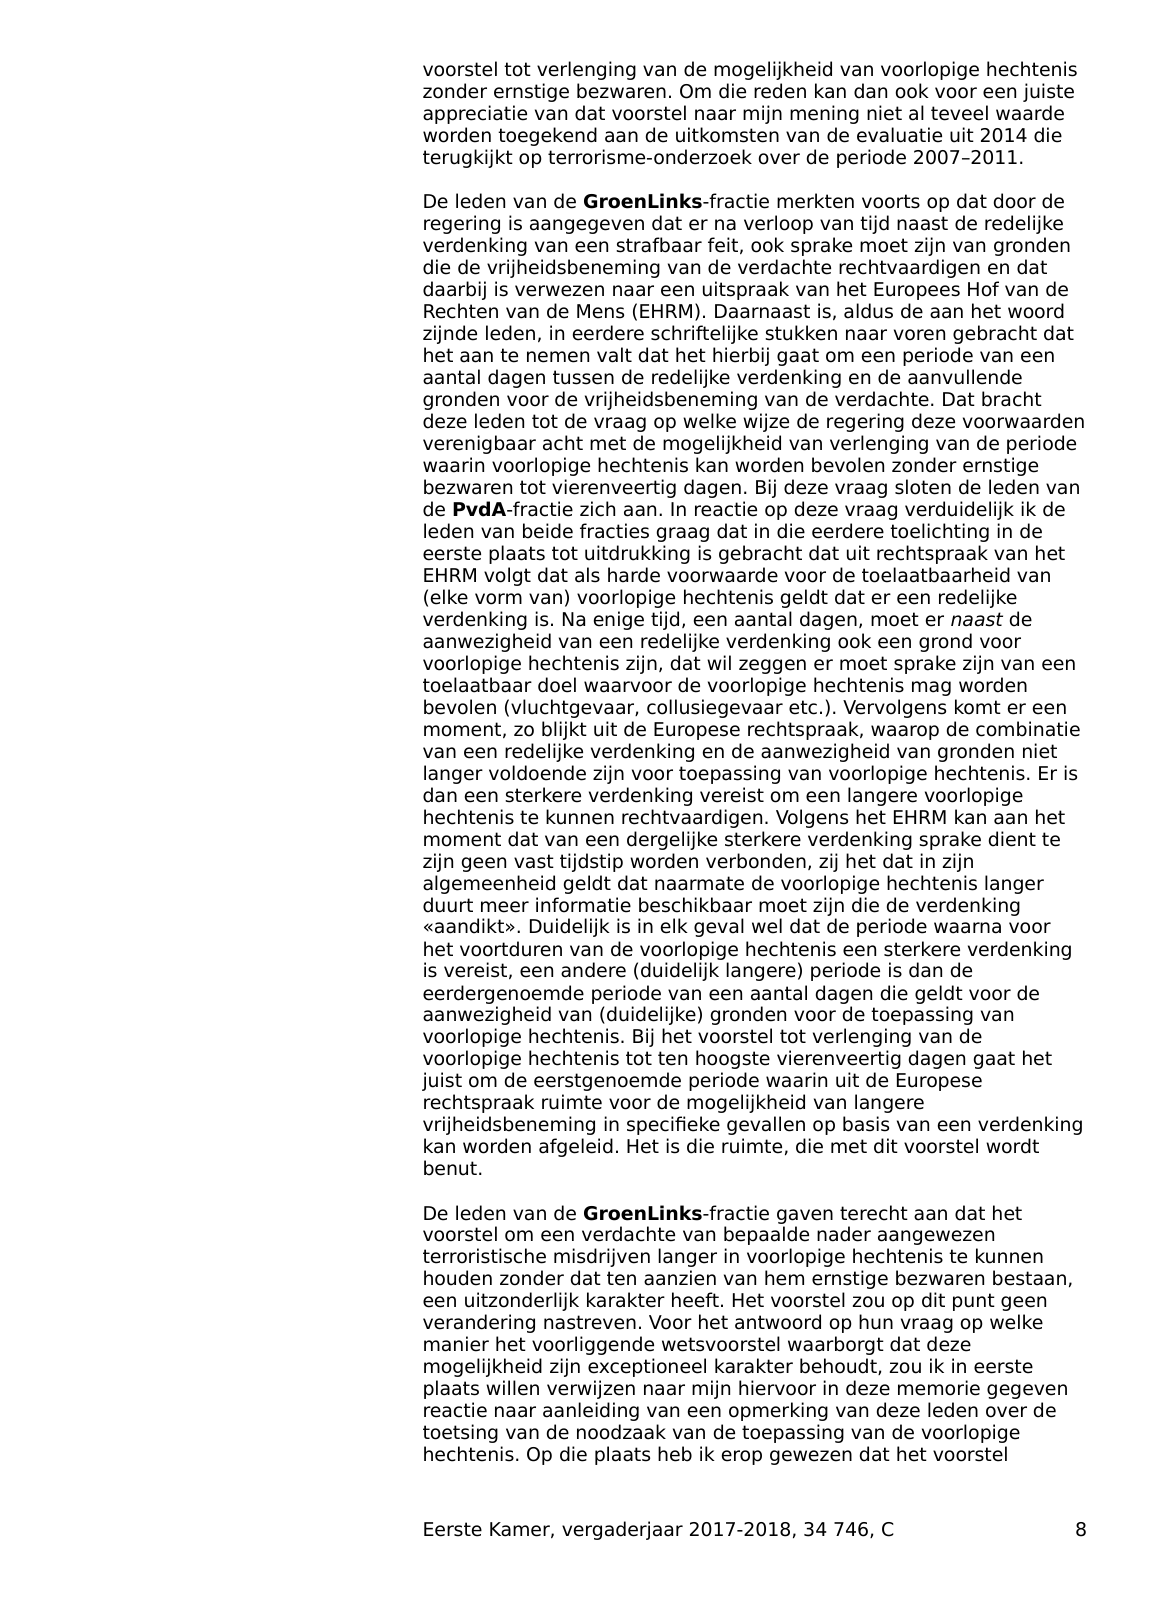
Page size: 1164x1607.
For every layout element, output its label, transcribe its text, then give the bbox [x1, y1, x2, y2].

text De leden van de GroenLinks-fractie merkten voorts op dat door de regering is aangegeven dat er na verloop van tijd naast de redelijke verdenking van een strafbaar feit, ook sprake moet zijn van gronden die de vrijheidsbeneming van de verdachte rechtvaardigen en dat daarbij is verwezen naar een uitspraak van het Europees Hof van de Rechten van de Mens (EHRM). Daarnaast is, aldus de aan het woord zijnde leden, in eerdere schriftelijke stukken naar voren gebracht dat het aan te nemen valt dat het hierbij gaat om een periode van een aantal dagen tussen de redelijke verdenking en de aanvullende gronden voor de vrijheidsbeneming van de verdachte. Dat bracht deze leden tot de vraag op welke wijze de regering deze voorwaarden verenigbaar acht met de mogelijkheid van verlenging van de periode waarin voorlopige hechtenis kan worden bevolen zonder ernstige bezwaren tot vierenveertig dagen. Bij deze vraag sloten de leden van de PvdA-fractie zich aan. In reactie op deze vraag verduidelijk ik de leden van beide fracties graag dat in die eerdere toelichting in de eerste plaats tot uitdrukking is gebracht dat uit rechtspraak van het EHRM volgt dat als harde voorwaarde voor de toelaatbaarheid van (elke vorm van) voorlopige hechtenis geldt dat er een redelijke verdenking is. Na enige tijd, een aantal dagen, moet er naast de aanwezigheid van een redelijke verdenking ook een grond voor voorlopige hechtenis zijn, dat wil zeggen er moet sprake zijn van een toelaatbaar doel waarvoor de voorlopige hechtenis mag worden bevolen (vluchtgevaar, collusiegevaar etc.). Vervolgens komt er een moment, zo blijkt uit de Europese rechtspraak, waarop de combinatie van een redelijke verdenking en de aanwezigheid van gronden niet langer voldoende zijn voor toepassing van voorlopige hechtenis. Er is dan een sterkere verdenking vereist om een langere voorlopige hechtenis te kunnen rechtvaardigen. Volgens het EHRM kan aan het moment dat van een dergelijke sterkere verdenking sprake dient te zijn geen vast tijdstip worden verbonden, zij het dat in zijn algemeenheid geldt dat naarmate de voorlopige hechtenis langer duurt meer informatie beschikbaar moet zijn die de verdenking «aandikt». Duidelijk is in elk geval wel dat de periode waarna voor het voortduren van de voorlopige hechtenis een sterkere verdenking is vereist, een andere (duidelijk langere) periode is dan de eerdergenoemde periode van een aantal dagen die geldt voor de aanwezigheid van (duidelijke) gronden voor de toepassing van voorlopige hechtenis. Bij het voorstel tot verlenging van de voorlopige hechtenis tot ten hoogste vierenveertig dagen gaat het juist om de eerstgenoemde periode waarin uit de Europese rechtspraak ruimte voor de mogelijkheid van langere vrijheidsbeneming in specifieke gevallen op basis van een verdenking kan worden afgeleid. Het is die ruimte, die met dit voorstel wordt benut. [422, 191, 1087, 1180]
text De leden van de GroenLinks-fractie gaven terecht aan dat het voorstel om een verdachte van bepaalde nader aangewezen terroristische misdrijven langer in voorlopige hechtenis te kunnen houden zonder dat ten aanzien van hem ernstige bezwaren bestaan, een uitzonderlijk karakter heeft. Het voorstel zou op dit punt geen verandering nastreven. Voor het antwoord op hun vraag op welke manier het voorliggende wetsvoorstel waarborgt dat deze mogelijkheid zijn exceptioneel karakter behoudt, zou ik in eerste plaats willen verwijzen naar mijn hiervoor in deze memorie gegeven reactie naar aanleiding van een opmerking van deze leden over de toetsing van de noodzaak van de toepassing van de voorlopige hechtenis. Op die plaats heb ik erop gewezen dat het voorstel [422, 1202, 1087, 1466]
text voorstel tot verlenging van de mogelijkheid van voorlopige hechtenis zonder ernstige bezwaren. Om die reden kan dan ook voor een juiste appreciatie van dat voorstel naar mijn mening niet al teveel waarde worden toegekend aan de uitkomsten van de evaluatie uit 2014 die terugkijkt op terrorisme-onderzoek over de periode 2007–2011. [422, 59, 1087, 169]
